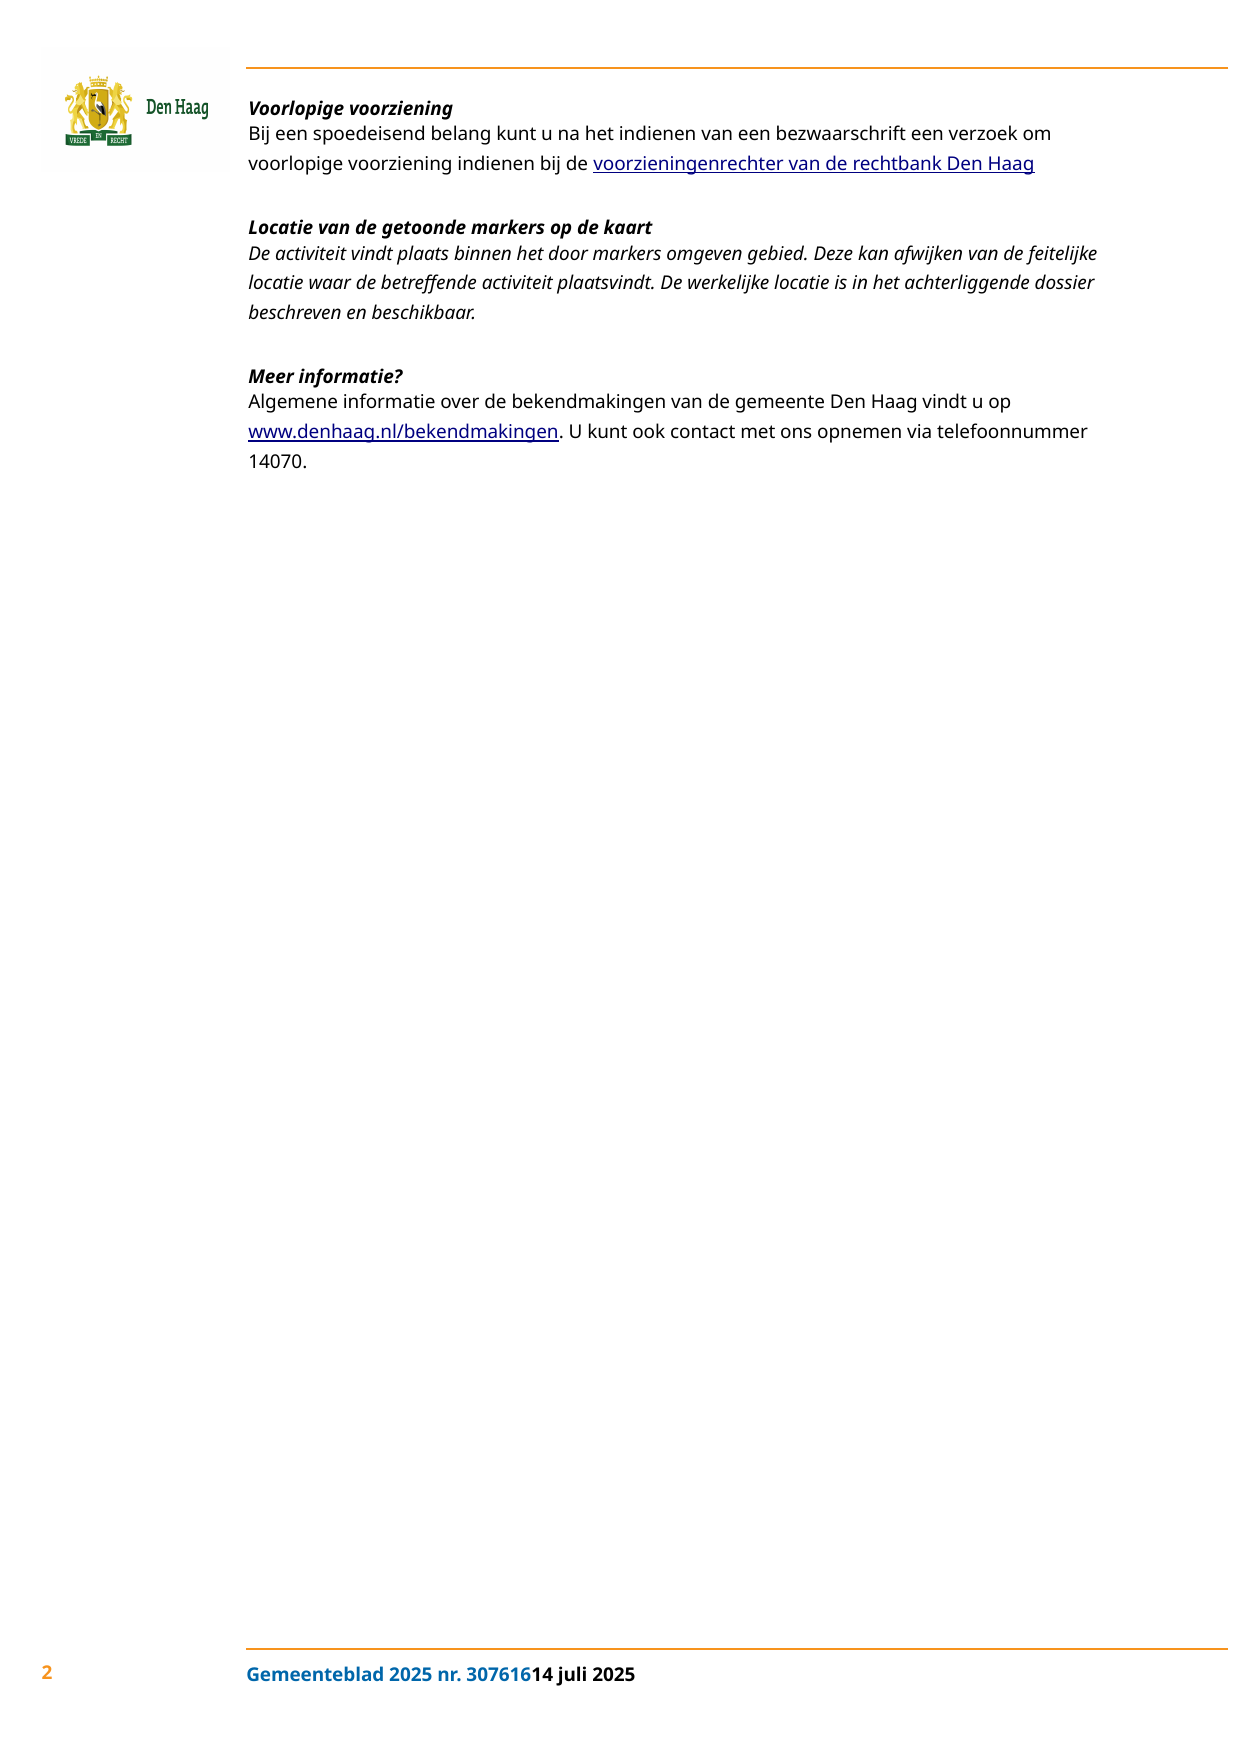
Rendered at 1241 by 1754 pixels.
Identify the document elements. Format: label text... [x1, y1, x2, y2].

text Meer informatie? [248, 363, 1152, 389]
picture [41, 47, 231, 172]
text Locatie van de getoonde markers op de kaart [248, 214, 1152, 240]
text Algemene informatie over de bekendmakingen van de gemeente Den Haag vindt u op www.denhaag.nl/bekendmakingen. U kunt ook contact met ons opnemen via telefoonnummer 14070. [248, 389, 1152, 473]
text De activiteit vindt plaats binnen het door markers omgeven gebied. Deze kan afwijken van de feitelijke locatie waar de betreffende activiteit plaatsvindt. De werkelijke locatie is in het achterliggende dossier beschreven en beschikbaar. [248, 240, 1152, 325]
text Voorlopige voorziening [248, 95, 1152, 121]
text Bij een spoedeisend belang kunt u na het indienen van een bezwaarschrift een verzoek om voorlopige voorziening indienen bij de voorzieningenrechter van de rechtbank Den Haag [248, 121, 1152, 176]
